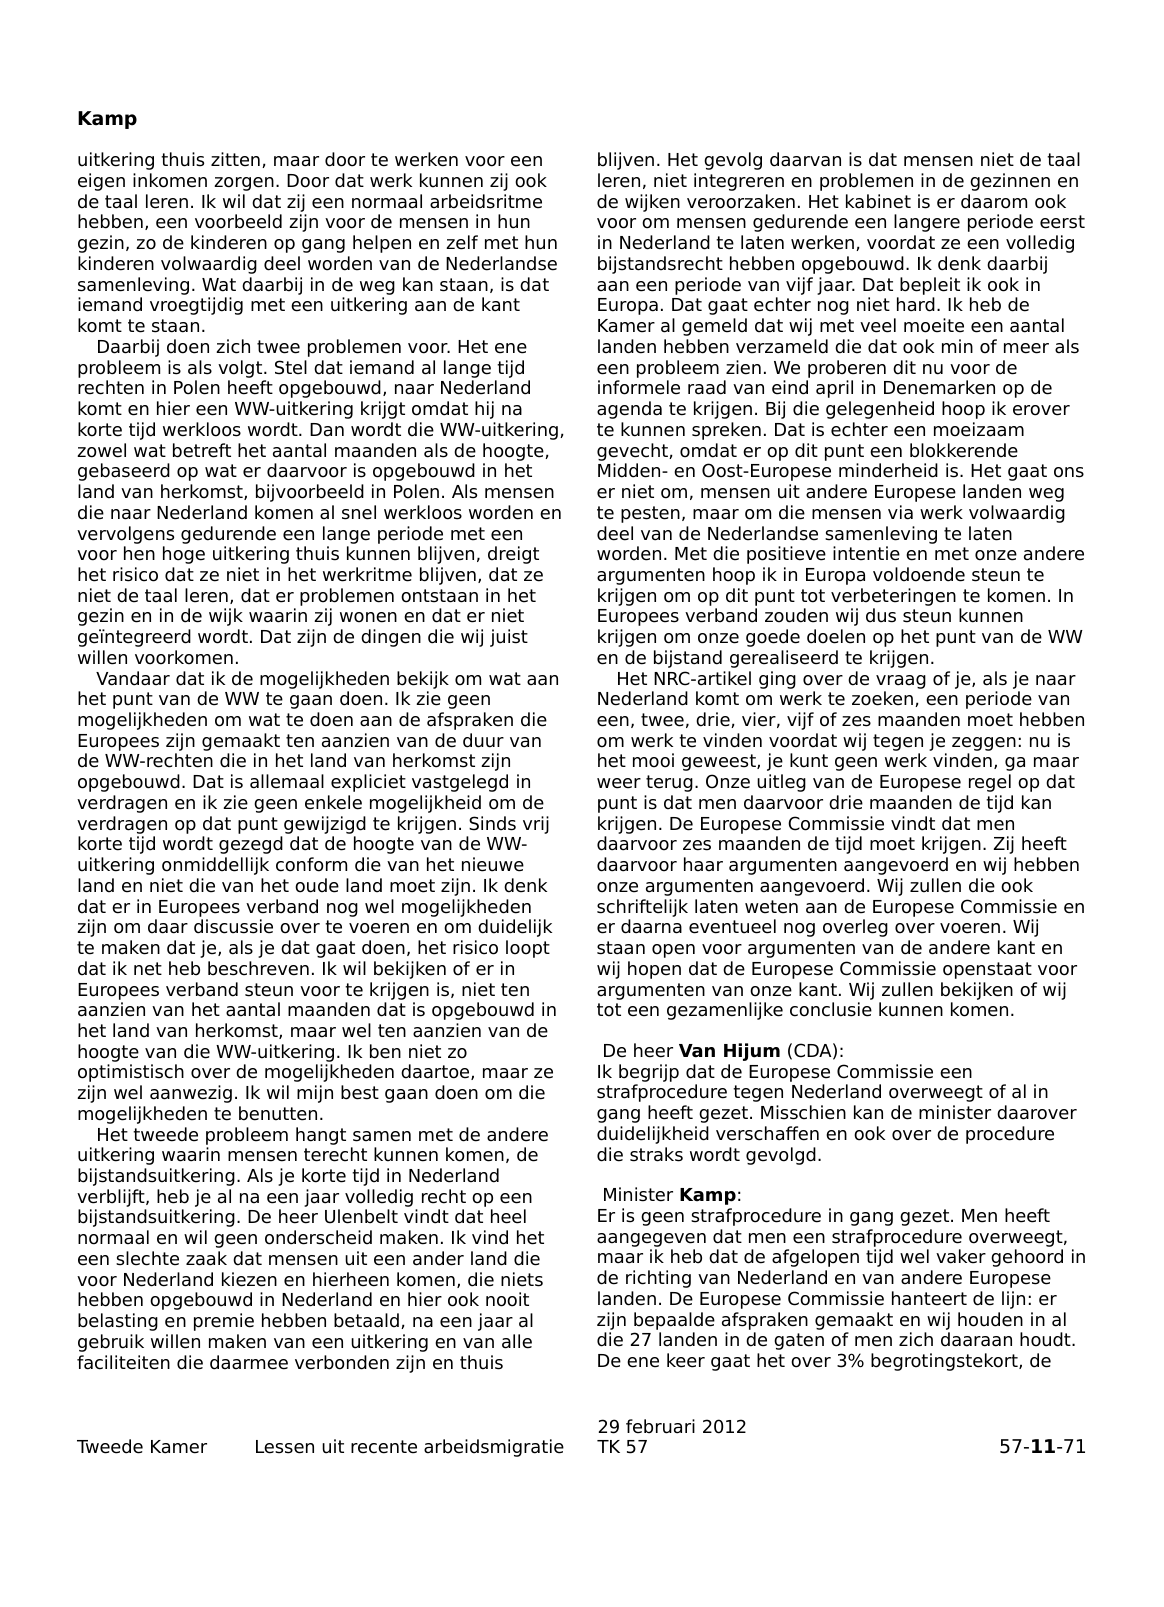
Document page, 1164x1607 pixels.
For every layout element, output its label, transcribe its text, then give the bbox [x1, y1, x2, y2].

text De heer Van Hijum (CDA): [596, 1041, 1087, 1062]
text Minister Kamp: [596, 1185, 1087, 1206]
text Het NRC-artikel ging over de vraag of je, als je naar Nederland komt om werk te zoeken, een periode van een, twee, drie, vier, vijf of zes maanden moet hebben om werk te vinden voordat wij tegen je zeggen: nu is het mooi geweest, je kunt geen werk vinden, ga maar weer terug. Onze uitleg van de Europese regel op dat punt is dat men daarvoor drie maanden de tijd kan krijgen. De Europese Commissie vindt dat men daarvoor zes maanden de tijd moet krijgen. Zij heeft daarvoor haar argumenten aangevoerd en wij hebben onze argumenten aangevoerd. Wij zullen die ook schriftelijk laten weten aan de Europese Commissie en er daarna eventueel nog overleg over voeren. Wij staan open voor argumenten van de andere kant en wij hopen dat de Europese Commissie openstaat voor argumenten van onze kant. Wij zullen bekijken of wij tot een gezamenlijke conclusie kunnen komen. [596, 668, 1087, 1021]
text blijven. Het gevolg daarvan is dat mensen niet de taal leren, niet integreren en problemen in de gezinnen en de wijken veroorzaken. Het kabinet is er daarom ook voor om mensen gedurende een langere periode eerst in Nederland te laten werken, voordat ze een volledig bijstandsrecht hebben opgebouwd. Ik denk daarbij aan een periode van vijf jaar. Dat bepleit ik ook in Europa. Dat gaat echter nog niet hard. Ik heb de Kamer al gemeld dat wij met veel moeite een aantal landen hebben verzameld die dat ook min of meer als een probleem zien. We proberen dit nu voor de informele raad van eind april in Denemarken op de agenda te krijgen. Bij die gelegenheid hoop ik erover te kunnen spreken. Dat is echter een moeizaam gevecht, omdat er op dit punt een blokkerende Midden- en Oost-Europese minderheid is. Het gaat ons er niet om, mensen uit andere Europese landen weg te pesten, maar om die mensen via werk volwaardig deel van de Nederlandse samenleving te laten worden. Met die positieve intentie en met onze andere argumenten hoop ik in Europa voldoende steun te krijgen om op dit punt tot verbeteringen te komen. In Europees verband zouden wij dus steun kunnen krijgen om onze goede doelen op het punt van de WW en de bijstand gerealiseerd te krijgen. [596, 150, 1087, 668]
text Vandaar dat ik de mogelijkheden bekijk om wat aan het punt van de WW te gaan doen. Ik zie geen mogelijkheden om wat te doen aan de afspraken die Europees zijn gemaakt ten aanzien van de duur van de WW-rechten die in het land van herkomst zijn opgebouwd. Dat is allemaal expliciet vastgelegd in verdragen en ik zie geen enkele mogelijkheid om de verdragen op dat punt gewijzigd te krijgen. Sinds vrij korte tijd wordt gezegd dat de hoogte van de WW-uitkering onmiddellijk conform die van het nieuwe land en niet die van het oude land moet zijn. Ik denk dat er in Europees verband nog wel mogelijkheden zijn om daar discussie over te voeren en om duidelijk te maken dat je, als je dat gaat doen, het risico loopt dat ik net heb beschreven. Ik wil bekijken of er in Europees verband steun voor te krijgen is, niet ten aanzien van het aantal maanden dat is opgebouwd in het land van herkomst, maar wel ten aanzien van de hoogte van die WW-uitkering. Ik ben niet zo optimistisch over de mogelijkheden daartoe, maar ze zijn wel aanwezig. Ik wil mijn best gaan doen om die mogelijkheden te benutten. [77, 668, 567, 1124]
text uitkering thuis zitten, maar door te werken voor een eigen inkomen zorgen. Door dat werk kunnen zij ook de taal leren. Ik wil dat zij een normaal arbeidsritme hebben, een voorbeeld zijn voor de mensen in hun gezin, zo de kinderen op gang helpen en zelf met hun kinderen volwaardig deel worden van de Nederlandse samenleving. Wat daarbij in de weg kan staan, is dat iemand vroegtijdig met een uitkering aan de kant komt te staan. [77, 150, 567, 337]
text Het tweede probleem hangt samen met de andere uitkering waarin mensen terecht kunnen komen, de bijstandsuitkering. Als je korte tijd in Nederland verblijft, heb je al na een jaar volledig recht op een bijstandsuitkering. De heer Ulenbelt vindt dat heel normaal en wil geen onderscheid maken. Ik vind het een slechte zaak dat mensen uit een ander land die voor Nederland kiezen en hierheen komen, die niets hebben opgebouwd in Nederland en hier ook nooit belasting en premie hebben betaald, na een jaar al gebruik willen maken van een uitkering en van alle faciliteiten die daarmee verbonden zijn en thuis [77, 1124, 567, 1373]
text Daarbij doen zich twee problemen voor. Het ene probleem is als volgt. Stel dat iemand al lange tijd rechten in Polen heeft opgebouwd, naar Nederland komt en hier een WW-uitkering krijgt omdat hij na korte tijd werkloos wordt. Dan wordt die WW-uitkering, zowel wat betreft het aantal maanden als de hoogte, gebaseerd op wat er daarvoor is opgebouwd in het land van herkomst, bijvoorbeeld in Polen. Als mensen die naar Nederland komen al snel werkloos worden en vervolgens gedurende een lange periode met een voor hen hoge uitkering thuis kunnen blijven, dreigt het risico dat ze niet in het werkritme blijven, dat ze niet de taal leren, dat er problemen ontstaan in het gezin en in de wijk waarin zij wonen en dat er niet geïntegreerd wordt. Dat zijn de dingen die wij juist willen voorkomen. [77, 337, 567, 668]
text Ik begrijp dat de Europese Commissie een strafprocedure tegen Nederland overweegt of al in gang heeft gezet. Misschien kan de minister daarover duidelijkheid verschaffen en ook over de procedure die straks wordt gevolgd. [596, 1062, 1087, 1165]
text Er is geen strafprocedure in gang gezet. Men heeft aangegeven dat men een strafprocedure overweegt, maar ik heb dat de afgelopen tijd wel vaker gehoord in de richting van Nederland en van andere Europese landen. De Europese Commissie hanteert de lijn: er zijn bepaalde afspraken gemaakt en wij houden in al die 27 landen in de gaten of men zich daaraan houdt. De ene keer gaat het over 3% begrotingstekort, de [596, 1206, 1087, 1372]
